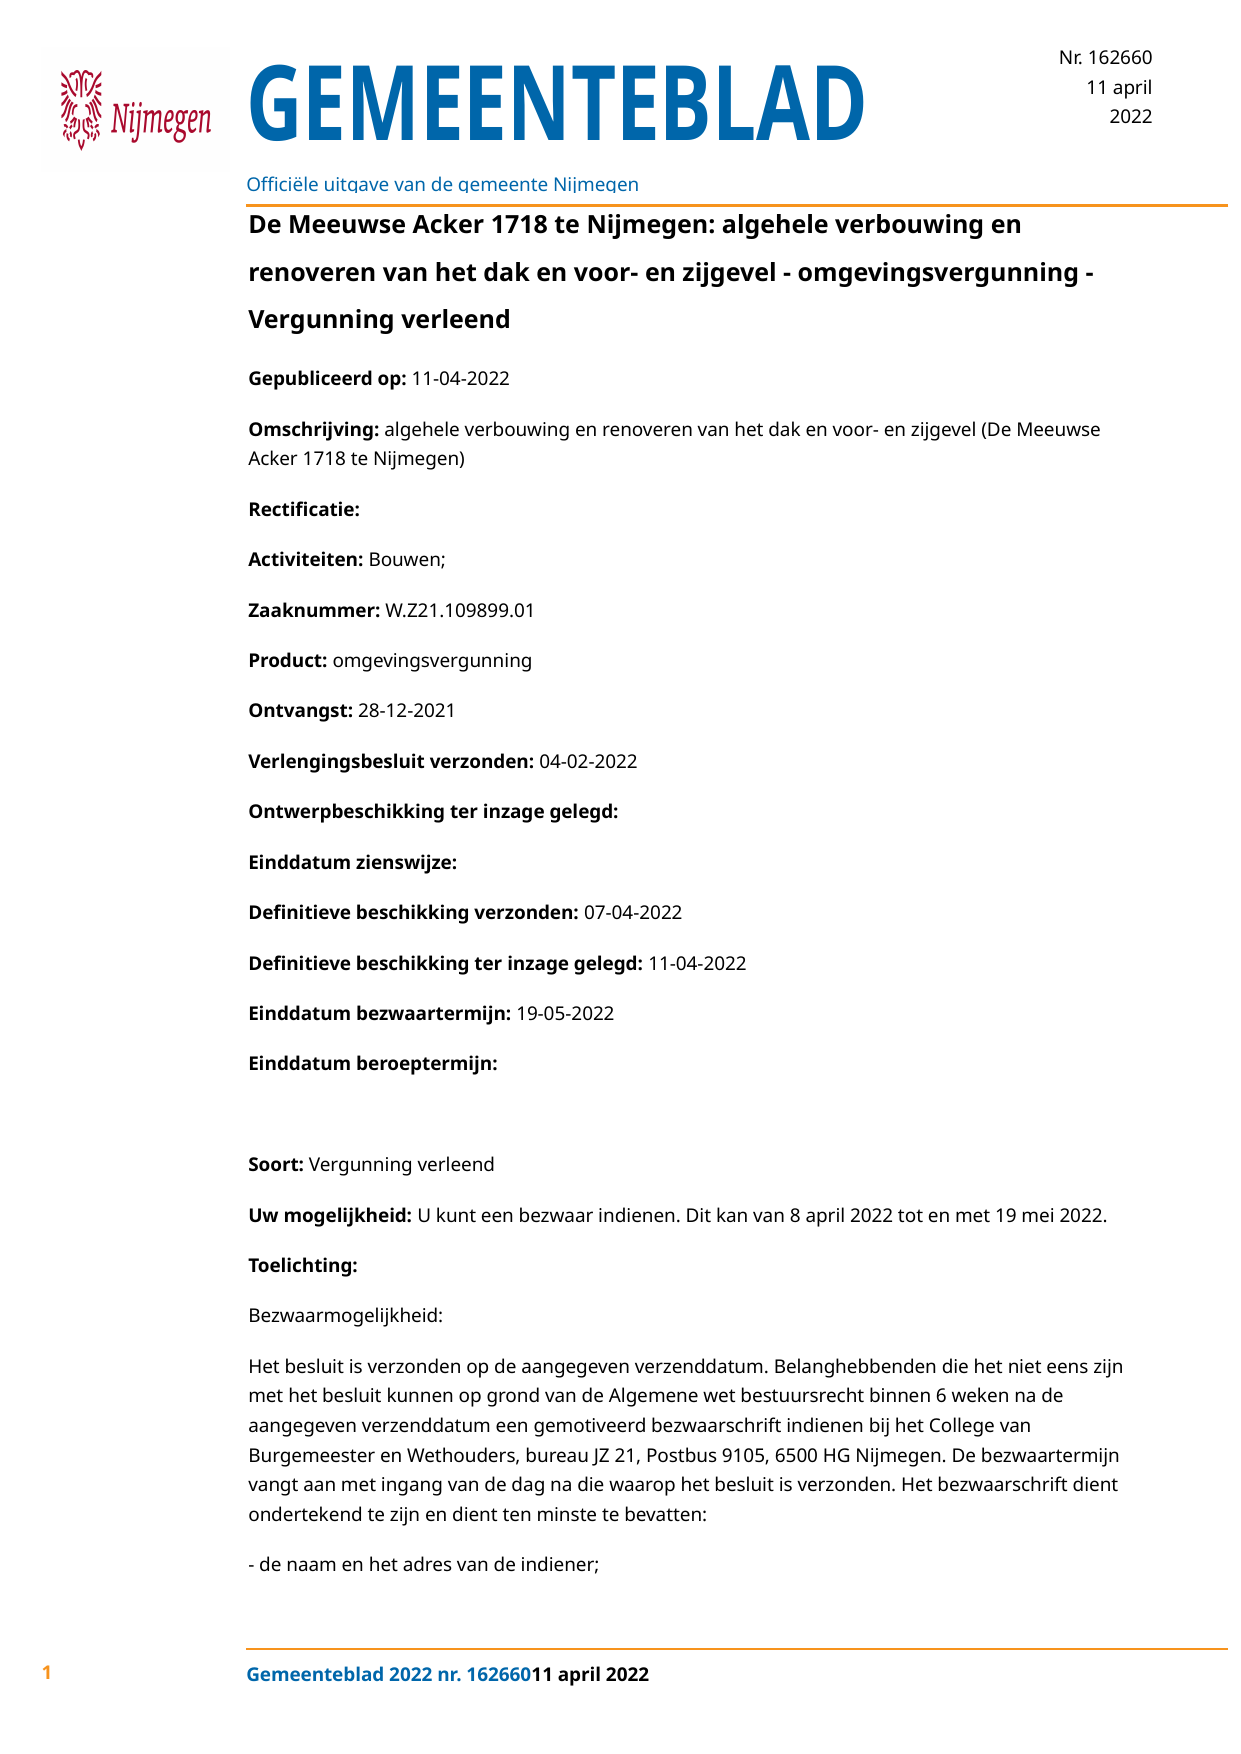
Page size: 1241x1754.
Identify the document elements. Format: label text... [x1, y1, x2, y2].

text Toelichting: [248, 1252, 1152, 1278]
text Rectificatie: [248, 496, 1152, 522]
text Soort: Vergunning verleend [248, 1151, 1152, 1177]
text Ontwerpbeschikking ter inzage gelegd: [248, 798, 1152, 824]
text Definitieve beschikking verzonden: 07-04-2022 [248, 899, 1152, 925]
text Bezwaarmogelijkheid: [248, 1303, 1152, 1328]
text De Meeuwse Acker 1718 te Nijmegen: algehele verbouwing en renoveren van het dak en voor- en zijgevel - omgevingsvergunning - Vergunning verleend [248, 207, 1152, 336]
text Gepubliceerd op: 11-04-2022 [248, 366, 1152, 391]
text Definitieve beschikking ter inzage gelegd: 11-04-2022 [248, 950, 1152, 975]
text Het besluit is verzonden op de aangegeven verzenddatum. Belanghebbenden die het niet eens zijn met het besluit kunnen op grond van de Algemene wet bestuursrecht binnen 6 weken na de aangegeven verzenddatum een gemotiveerd bezwaarschrift indienen bij het College van Burgemeester en Wethouders, bureau JZ 21, Postbus 9105, 6500 HG Nijmegen. De bezwaartermijn vangt aan met ingang van de dag na die waarop het besluit is verzonden. Het bezwaarschrift dient ondertekend te zijn en dient ten minste te bevatten: [248, 1353, 1152, 1527]
text Verlengingsbesluit verzonden: 04-02-2022 [248, 748, 1152, 774]
text Omschrijving: algehele verbouwing en renoveren van het dak en voor- en zijgevel (De Meeuwse Acker 1718 te Nijmegen) [248, 416, 1152, 471]
text Einddatum bezwaartermijn: 19-05-2022 [248, 1000, 1152, 1026]
text Zaaknummer: W.Z21.109899.01 [248, 597, 1152, 622]
text Activiteiten: Bouwen; [248, 546, 1152, 572]
text - de naam en het adres van de indiener; [248, 1551, 1152, 1577]
text Product: omgevingsvergunning [248, 647, 1152, 673]
text Einddatum zienswijze: [248, 849, 1152, 874]
picture [41, 47, 231, 172]
text Uw mogelijkheid: U kunt een bezwaar indienen. Dit kan van 8 april 2022 tot en met 19 mei 2022. [248, 1202, 1152, 1227]
text Ontvangst: 28-12-2021 [248, 698, 1152, 723]
text Einddatum beroeptermijn: [248, 1051, 1152, 1076]
